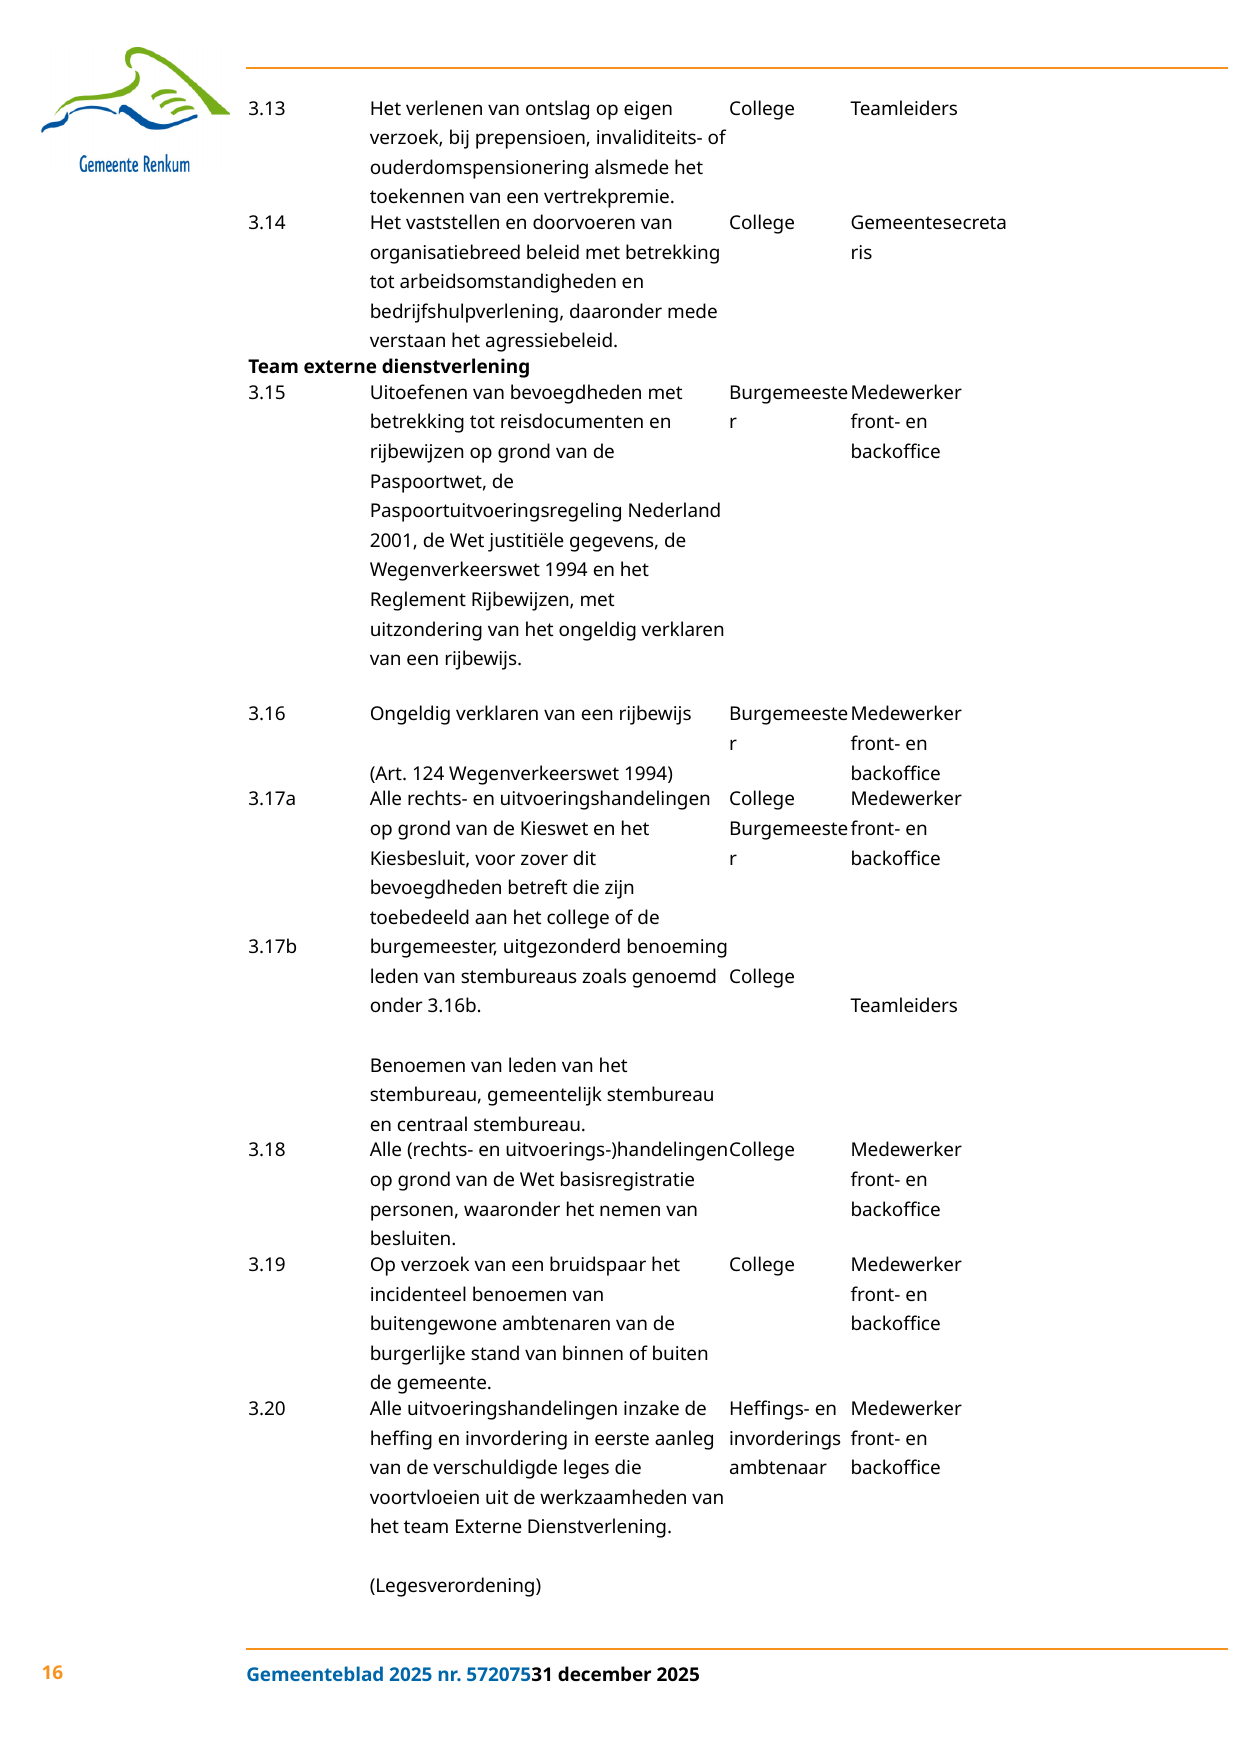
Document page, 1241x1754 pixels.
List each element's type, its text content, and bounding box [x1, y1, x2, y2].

table_cell [1014, 379, 1152, 701]
table_cell [1014, 1251, 1152, 1395]
table_cell 3.17a 3.17b [248, 786, 369, 1137]
table_cell 3.13 [248, 95, 369, 209]
table_cell Medewerker front- en backoffice [850, 1395, 1014, 1598]
table_cell Team externe dienstverlening [248, 353, 1152, 379]
table_cell Alle uitvoeringshandelingen inzake de heffing en invordering in eerste aanleg van de verschuldigde leges die voortvloeien uit de werkzaamheden van het team Externe Dienstverlening. (Legesverordening) [370, 1395, 729, 1598]
table_cell [1014, 209, 1152, 353]
table_cell Alle rechts- en uitvoeringshandelingen op grond van de Kieswet en het Kiesbesluit, voor zover dit bevoegdheden betreft die zijn toebedeeld aan het college of de burgemeester, uitgezonderd benoeming leden van stembureaus zoals genoemd onder 3.16b. Benoemen van leden van het stembureau, gemeentelijk stembureau en centraal stembureau. [370, 786, 729, 1137]
table_cell Ongeldig verklaren van een rijbewijs (Art. 124 Wegenverkeerswet 1994) [370, 701, 729, 786]
table_cell [1014, 1395, 1152, 1598]
table_cell College Burgemeester College [729, 786, 850, 1137]
table_cell Medewerker front- en backoffice [850, 1251, 1014, 1395]
table_cell Medewerker front- en backoffice [850, 379, 1014, 701]
table_cell Het verlenen van ontslag op eigen verzoek, bij prepensioen, invaliditeits- of ouderdomspensionering alsmede het toekennen van een vertrekpremie. [370, 95, 729, 209]
table_cell 3.14 [248, 209, 369, 353]
table_cell College [729, 1251, 850, 1395]
table_cell Heffings- en invorderingsambtenaar [729, 1395, 850, 1598]
table_cell Alle (rechts- en uitvoerings-)handelingen op grond van de Wet basisregistratie personen, waaronder het nemen van besluiten. [370, 1137, 729, 1251]
table_cell Teamleiders [850, 95, 1014, 209]
table_cell Uitoefenen van bevoegdheden met betrekking tot reisdocumenten en rijbewijzen op grond van de Paspoortwet, de Paspoortuitvoeringsregeling Nederland 2001, de Wet justitiële gegevens, de Wegenverkeerswet 1994 en het Reglement Rijbewijzen, met uitzondering van het ongeldig verklaren van een rijbewijs. [370, 379, 729, 701]
table_cell 3.19 [248, 1251, 369, 1395]
picture [41, 47, 231, 172]
table_cell 3.18 [248, 1137, 369, 1251]
table_cell Burgemeester [729, 701, 850, 786]
table_cell Medewerker front- en backoffice [850, 701, 1014, 786]
table_cell [1014, 786, 1152, 1137]
table_cell 3.16 [248, 701, 369, 786]
table_cell Medewerker front- en backoffice [850, 1137, 1014, 1251]
table_cell Het vaststellen en doorvoeren van organisatiebreed beleid met betrekking tot arbeidsomstandigheden en bedrijfshulpverlening, daaronder mede verstaan het agressiebeleid. [370, 209, 729, 353]
table_cell Gemeentesecretaris [850, 209, 1014, 353]
table_cell Medewerker front- en backoffice Teamleiders [850, 786, 1014, 1137]
table_cell Burgemeester [729, 379, 850, 701]
table_cell College [729, 1137, 850, 1251]
table_cell [1014, 1137, 1152, 1251]
table_cell College [729, 95, 850, 209]
table_cell 3.20 [248, 1395, 369, 1598]
table_cell Op verzoek van een bruidspaar het incidenteel benoemen van buitengewone ambtenaren van de burgerlijke stand van binnen of buiten de gemeente. [370, 1251, 729, 1395]
table_cell [1014, 95, 1152, 209]
table_cell [1014, 701, 1152, 786]
table_cell 3.15 [248, 379, 369, 701]
table_cell College [729, 209, 850, 353]
